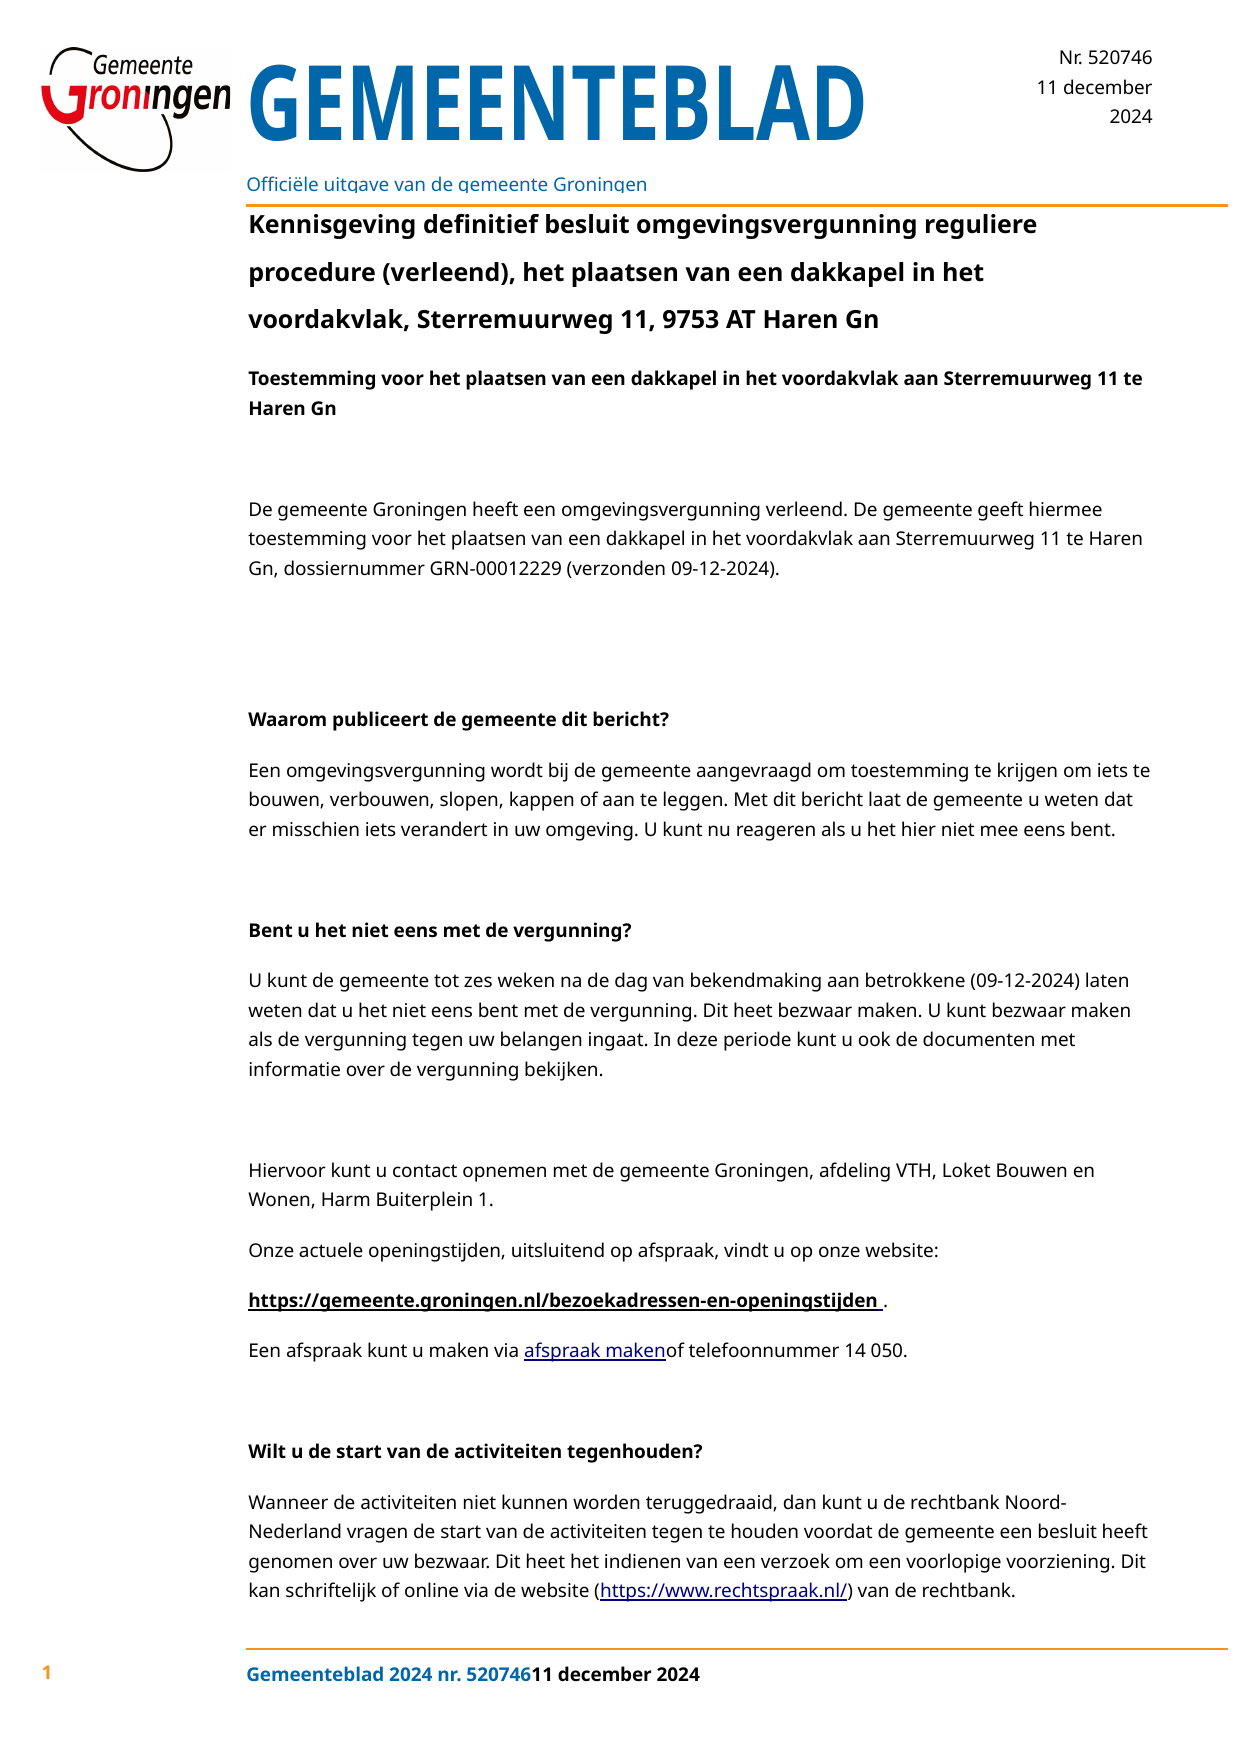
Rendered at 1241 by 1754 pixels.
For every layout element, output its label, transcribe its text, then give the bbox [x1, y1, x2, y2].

text Een omgevingsvergunning wordt bij de gemeente aangevraagd om toestemming te krijgen om iets te bouwen, verbouwen, slopen, kappen of aan te leggen. Met dit bericht laat de gemeente u weten dat er misschien iets verandert in uw omgeving. U kunt nu reageren als u het hier niet mee eens bent. [248, 757, 1152, 842]
text Waarom publiceert de gemeente dit bericht? [248, 706, 1152, 732]
text Kennisgeving definitief besluit omgevingsvergunning reguliere procedure (verleend), het plaatsen van een dakkapel in het voordakvlak, Sterremuurweg 11, 9753 AT Haren Gn [248, 207, 1152, 336]
text Hiervoor kunt u contact opnemen met de gemeente Groningen, afdeling VTH, Loket Bouwen en Wonen, Harm Buiterplein 1. [248, 1157, 1152, 1212]
text Bent u het niet eens met de vergunning? [248, 917, 1152, 942]
text De gemeente Groningen heeft een omgevingsvergunning verleend. De gemeente geeft hiermee toestemming voor het plaatsen van een dakkapel in het voordakvlak aan Sterremuurweg 11 te Haren Gn, dossiernummer GRN-00012229 (verzonden 09-12-2024). [248, 496, 1152, 581]
text Wilt u de start van de activiteiten tegenhouden? [248, 1438, 1152, 1464]
picture [41, 47, 231, 172]
text Een afspraak kunt u maken via afspraak makenof telefoonnummer 14 050. [248, 1338, 1152, 1363]
text Toestemming voor het plaatsen van een dakkapel in het voordakvlak aan Sterremuurweg 11 te Haren Gn [248, 366, 1152, 421]
text U kunt de gemeente tot zes weken na de dag van bekendmaking aan betrokkene (09-12-2024) laten weten dat u het niet eens bent met de vergunning. Dit heet bezwaar maken. U kunt bezwaar maken als de vergunning tegen uw belangen ingaat. In deze periode kunt u ook de documenten met informatie over de vergunning bekijken. [248, 967, 1152, 1082]
text Wanneer de activiteiten niet kunnen worden teruggedraaid, dan kunt u de rechtbank Noord-Nederland vragen de start van de activiteiten tegen te houden voordat de gemeente een besluit heeft genomen over uw bezwaar. Dit heet het indienen van een verzoek om een voorlopige voorziening. Dit kan schriftelijk of online via de website (https://www.rechtspraak.nl/) van de rechtbank. [248, 1489, 1152, 1603]
text https://gemeente.groningen.nl/bezoekadressen-en-openingstijden . [248, 1287, 1152, 1313]
text Onze actuele openingstijden, uitsluitend op afspraak, vindt u op onze website: [248, 1237, 1152, 1262]
